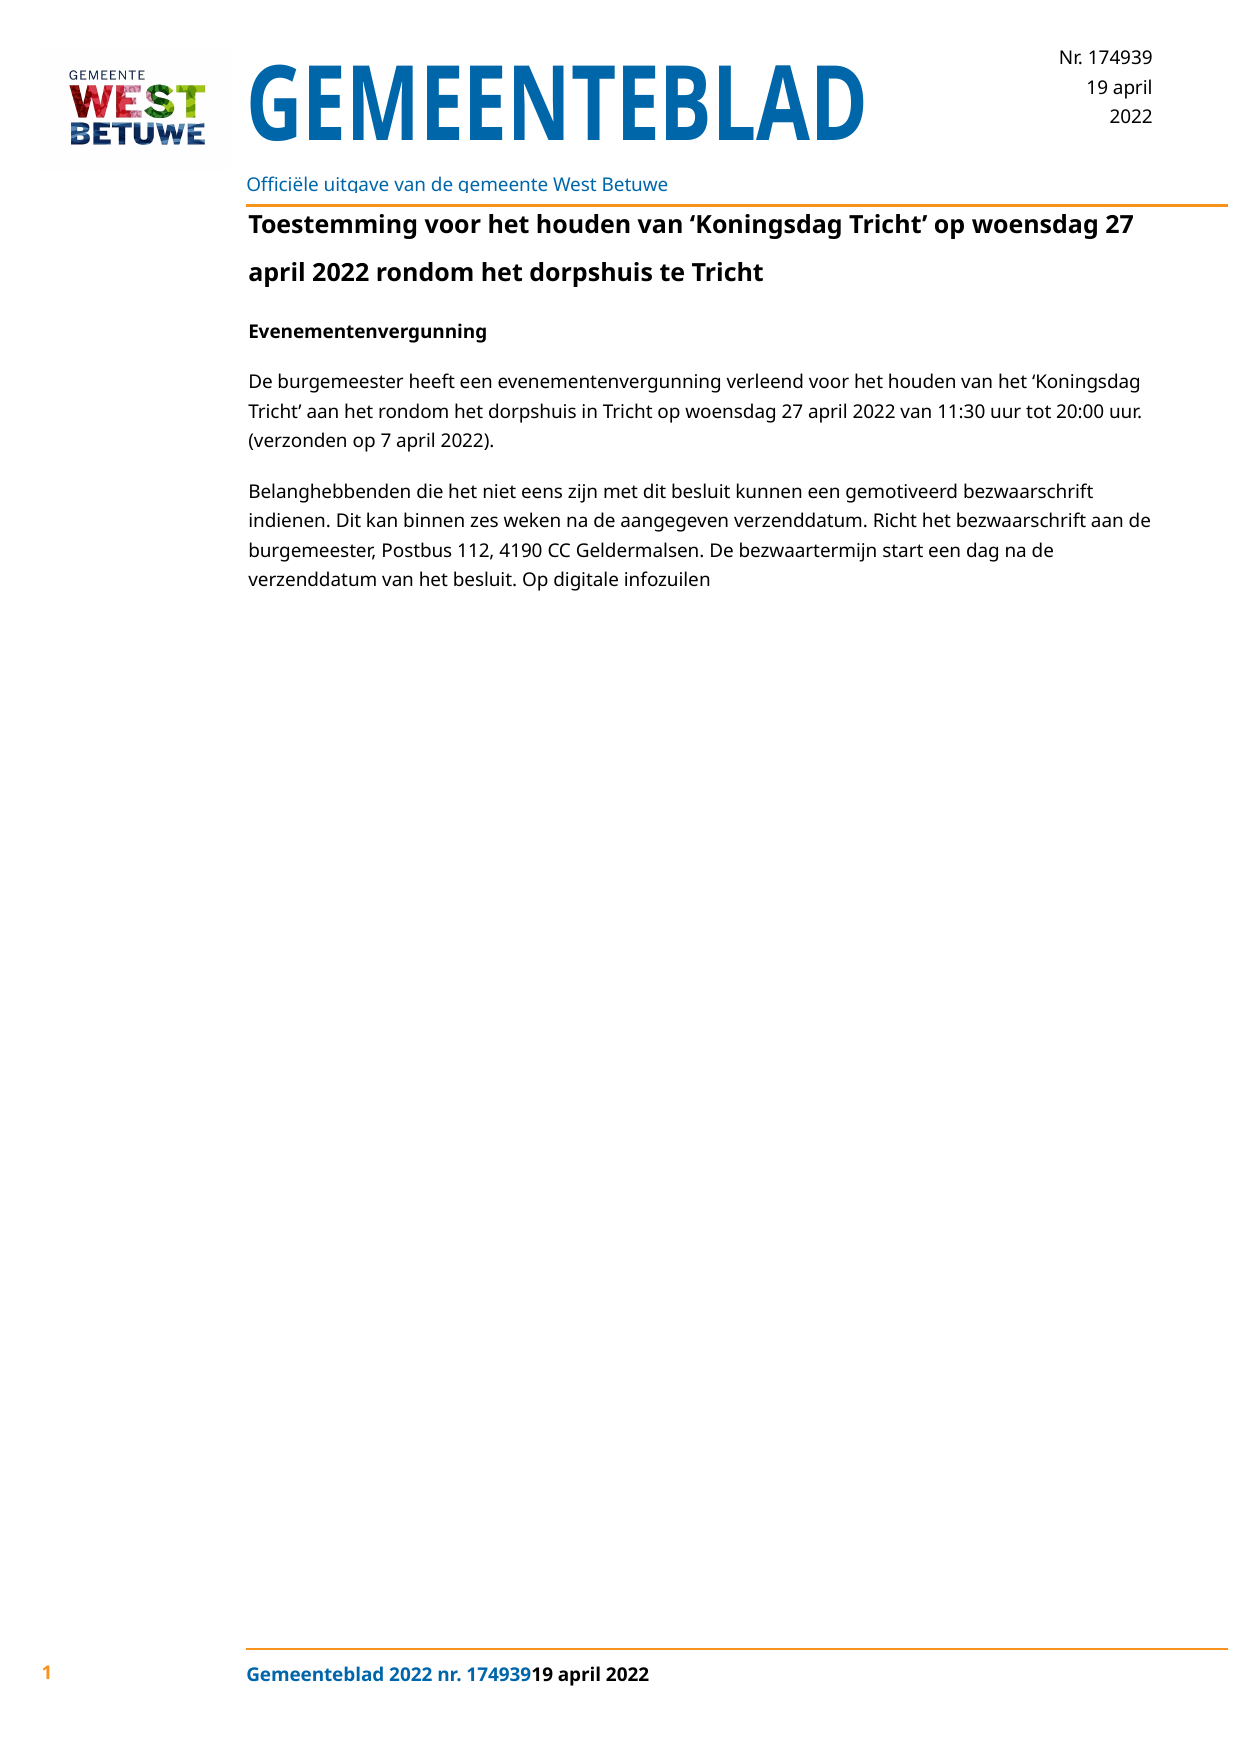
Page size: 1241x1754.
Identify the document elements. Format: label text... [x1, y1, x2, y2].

text Belanghebbenden die het niet eens zijn met dit besluit kunnen een gemotiveerd bezwaarschrift indienen. Dit kan binnen zes weken na de aangegeven verzenddatum. Richt het bezwaarschrift aan de burgemeester, Postbus 112, 4190 CC Geldermalsen. De bezwaartermijn start een dag na de verzenddatum van het besluit. Op digitale infozuilen [248, 478, 1152, 592]
text Evenementenvergunning [248, 318, 1152, 344]
text Toestemming voor het houden van ‘Koningsdag Tricht’ op woensdag 27 april 2022 rondom het dorpshuis te Tricht [248, 207, 1152, 288]
picture [41, 47, 231, 172]
text De burgemeester heeft een evenementenvergunning verleend voor het houden van het ‘Koningsdag Tricht’ aan het rondom het dorpshuis in Tricht op woensdag 27 april 2022 van 11:30 uur tot 20:00 uur. (verzonden op 7 april 2022). [248, 368, 1152, 453]
